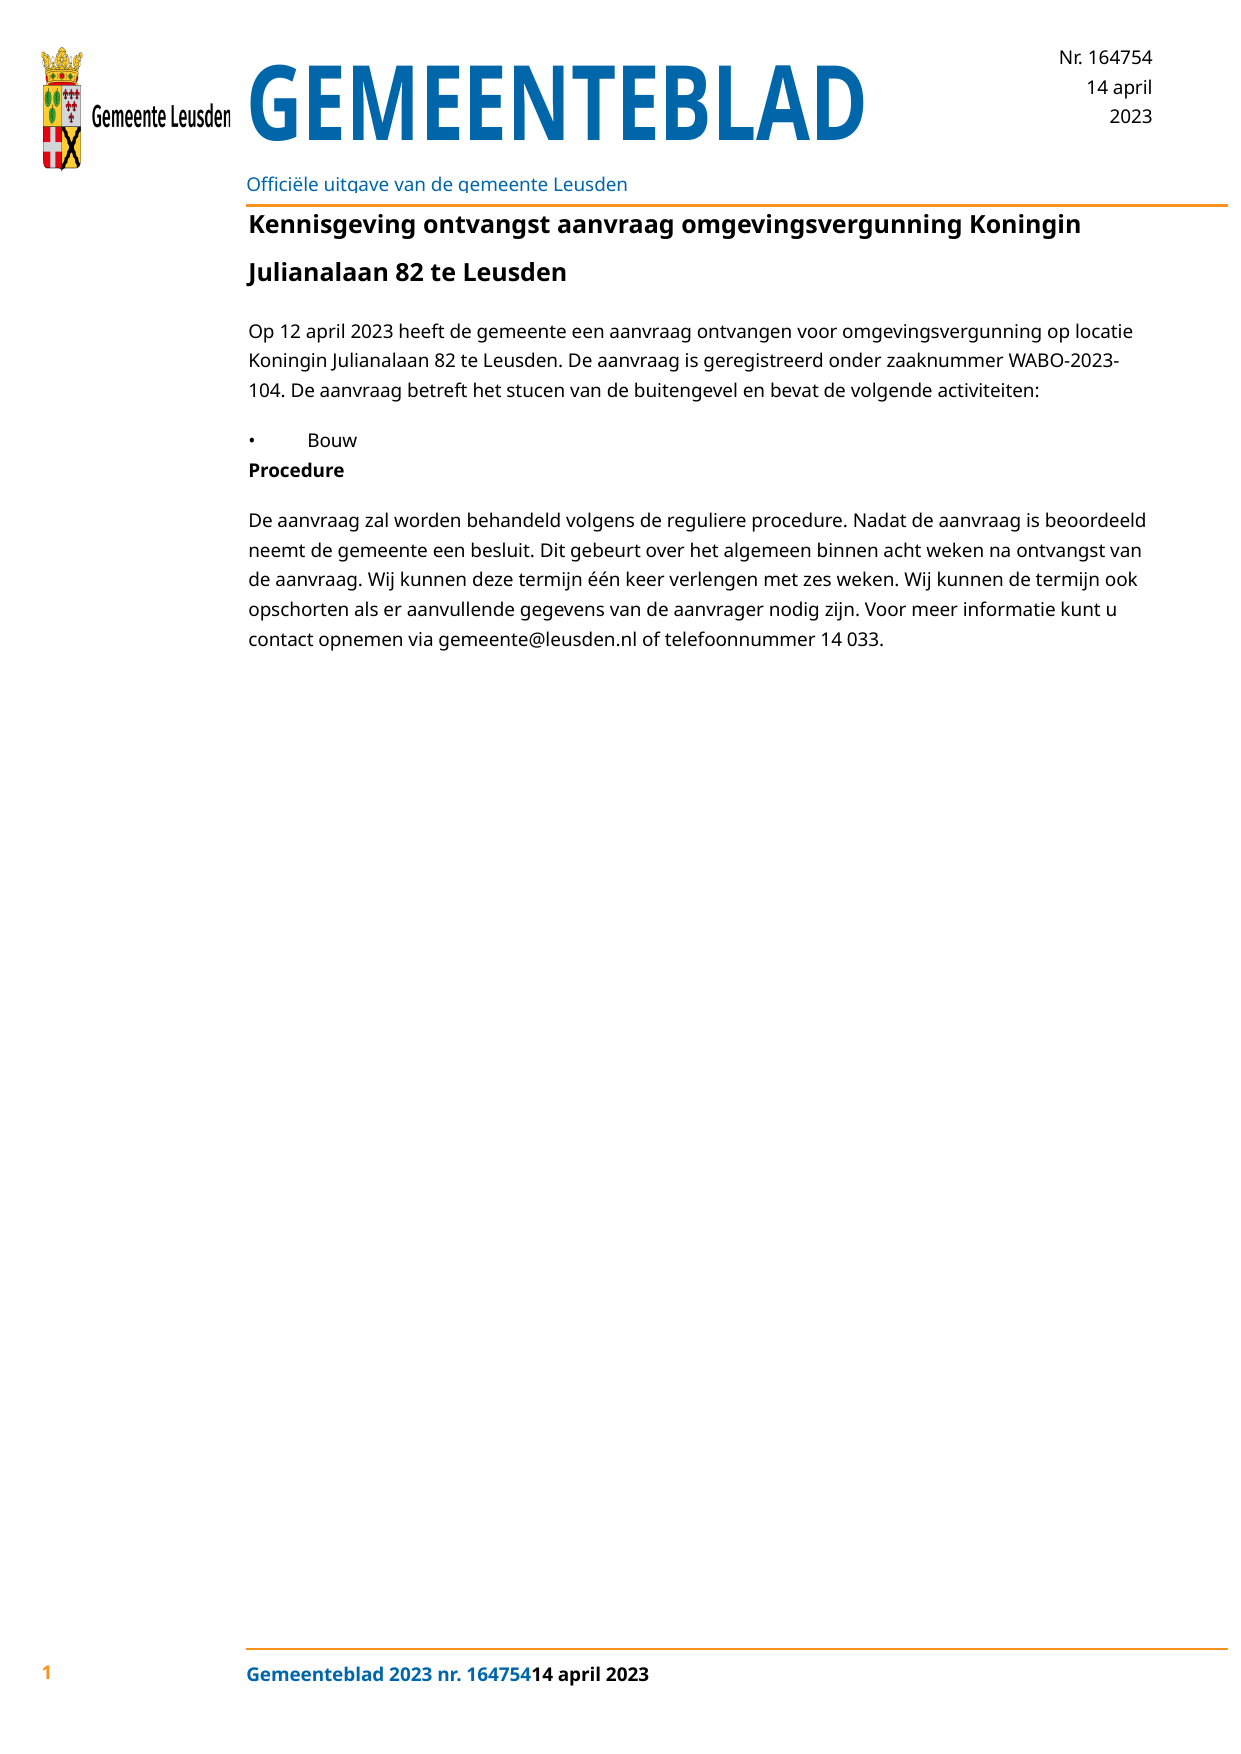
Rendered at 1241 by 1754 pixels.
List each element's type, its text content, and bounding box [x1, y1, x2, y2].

text De aanvraag zal worden behandeld volgens de reguliere procedure. Nadat de aanvraag is beoordeeld neemt de gemeente een besluit. Dit gebeurt over het algemeen binnen acht weken na ontvangst van de aanvraag. Wij kunnen deze termijn één keer verlengen met zes weken. Wij kunnen de termijn ook opschorten als er aanvullende gegevens van de aanvrager nodig zijn. Voor meer informatie kunt u contact opnemen via gemeente@leusden.nl of telefoonnummer 14 033. [248, 507, 1152, 652]
text Procedure [248, 457, 1152, 483]
picture [41, 47, 231, 172]
list Bouw [248, 427, 1152, 453]
text Kennisgeving ontvangst aanvraag omgevingsvergunning Koningin Julianalaan 82 te Leusden [248, 207, 1152, 288]
text Op 12 april 2023 heeft de gemeente een aanvraag ontvangen voor omgevingsvergunning op locatie Koningin Julianalaan 82 te Leusden. De aanvraag is geregistreerd onder zaaknummer WABO-2023-104. De aanvraag betreft het stucen van de buitengevel en bevat de volgende activiteiten: [248, 318, 1152, 403]
